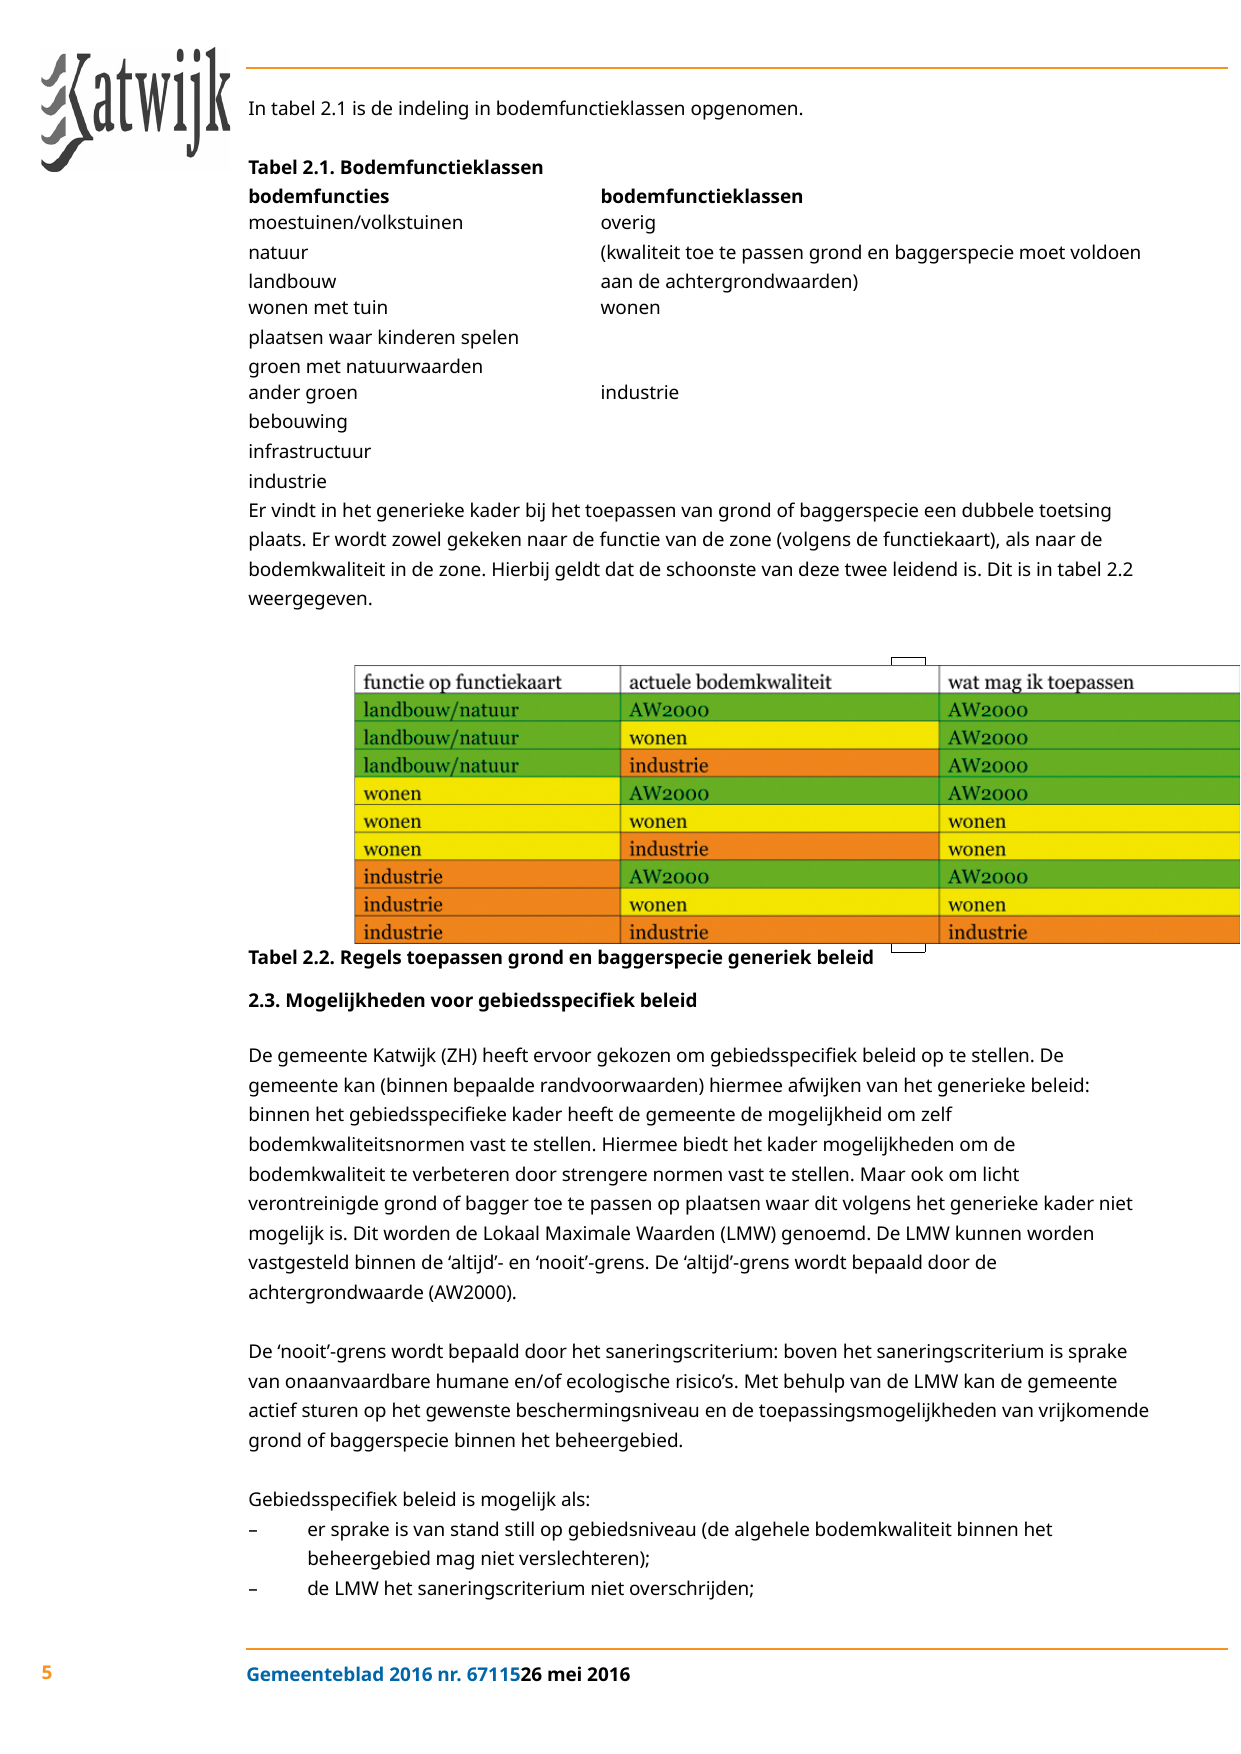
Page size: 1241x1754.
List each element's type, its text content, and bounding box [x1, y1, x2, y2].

table_cell overig (kwaliteit toe te passen grond en baggerspecie moet voldoen aan de achtergrondwaarden) [600, 209, 1152, 294]
text 2.3. Mogelijkheden voor gebiedsspecifiek beleid [248, 987, 1152, 1013]
table_cell ander groen bebouwing infrastructuur industrie [248, 379, 600, 494]
picture [354, 665, 1240, 944]
table_cell wonen [600, 294, 1152, 379]
table_header bodemfuncties [248, 184, 600, 209]
text Tabel 2.2. Regels toepassen grond en baggerspecie generiek beleid [248, 645, 1152, 970]
list de LMW het saneringscriterium niet overschrijden; [248, 1575, 1152, 1601]
table_cell industrie [600, 379, 1152, 494]
text Tabel 2.1. Bodemfunctieklassen [248, 154, 1152, 180]
picture [41, 47, 231, 172]
text De ‘nooit’-grens wordt bepaald door het saneringscriterium: boven het saneringscriterium is sprake van onaanvaardbare humane en/of ecologische risico’s. Met behulp van de LMW kan de gemeente actief sturen op het gewenste beschermingsniveau en de toepassingsmogelijkheden van vrijkomende grond of baggerspecie binnen het beheergebied. [248, 1338, 1152, 1453]
table_header bodemfunctieklassen [600, 184, 1152, 209]
text Gebiedsspecifiek beleid is mogelijk als: [248, 1486, 1152, 1512]
table_cell moestuinen/volkstuinen natuur landbouw [248, 209, 600, 294]
text Er vindt in het generieke kader bij het toepassen van grond of baggerspecie een dubbele toetsing plaats. Er wordt zowel gekeken naar de functie van de zone (volgens de functiekaart), als naar de bodemkwaliteit in de zone. Hierbij geldt dat de schoonste van deze twee leidend is. Dit is in tabel 2.2 weergegeven. [248, 497, 1152, 611]
text De gemeente Katwijk (ZH) heeft ervoor gekozen om gebiedsspecifiek beleid op te stellen. De gemeente kan (binnen bepaalde randvoorwaarden) hiermee afwijken van het generieke beleid: binnen het gebiedsspecifieke kader heeft de gemeente de mogelijkheid om zelf bodemkwaliteitsnormen vast te stellen. Hiermee biedt het kader mogelijkheden om de bodemkwaliteit te verbeteren door strengere normen vast te stellen. Maar ook om licht verontreinigde grond of bagger toe te passen op plaatsen waar dit volgens het generieke kader niet mogelijk is. Dit worden de Lokaal Maximale Waarden (LMW) genoemd. De LMW kunnen worden vastgesteld binnen de ‘altijd’- en ‘nooit’-grens. De ‘altijd’-grens wordt bepaald door de achtergrondwaarde (AW2000). [248, 1042, 1152, 1305]
list er sprake is van stand still op gebiedsniveau (de algehele bodemkwaliteit binnen het beheergebied mag niet verslechteren); [248, 1516, 1152, 1571]
table_cell wonen met tuin plaatsen waar kinderen spelen groen met natuurwaarden [248, 294, 600, 379]
text In tabel 2.1 is de indeling in bodemfunctieklassen opgenomen. [248, 95, 1152, 121]
